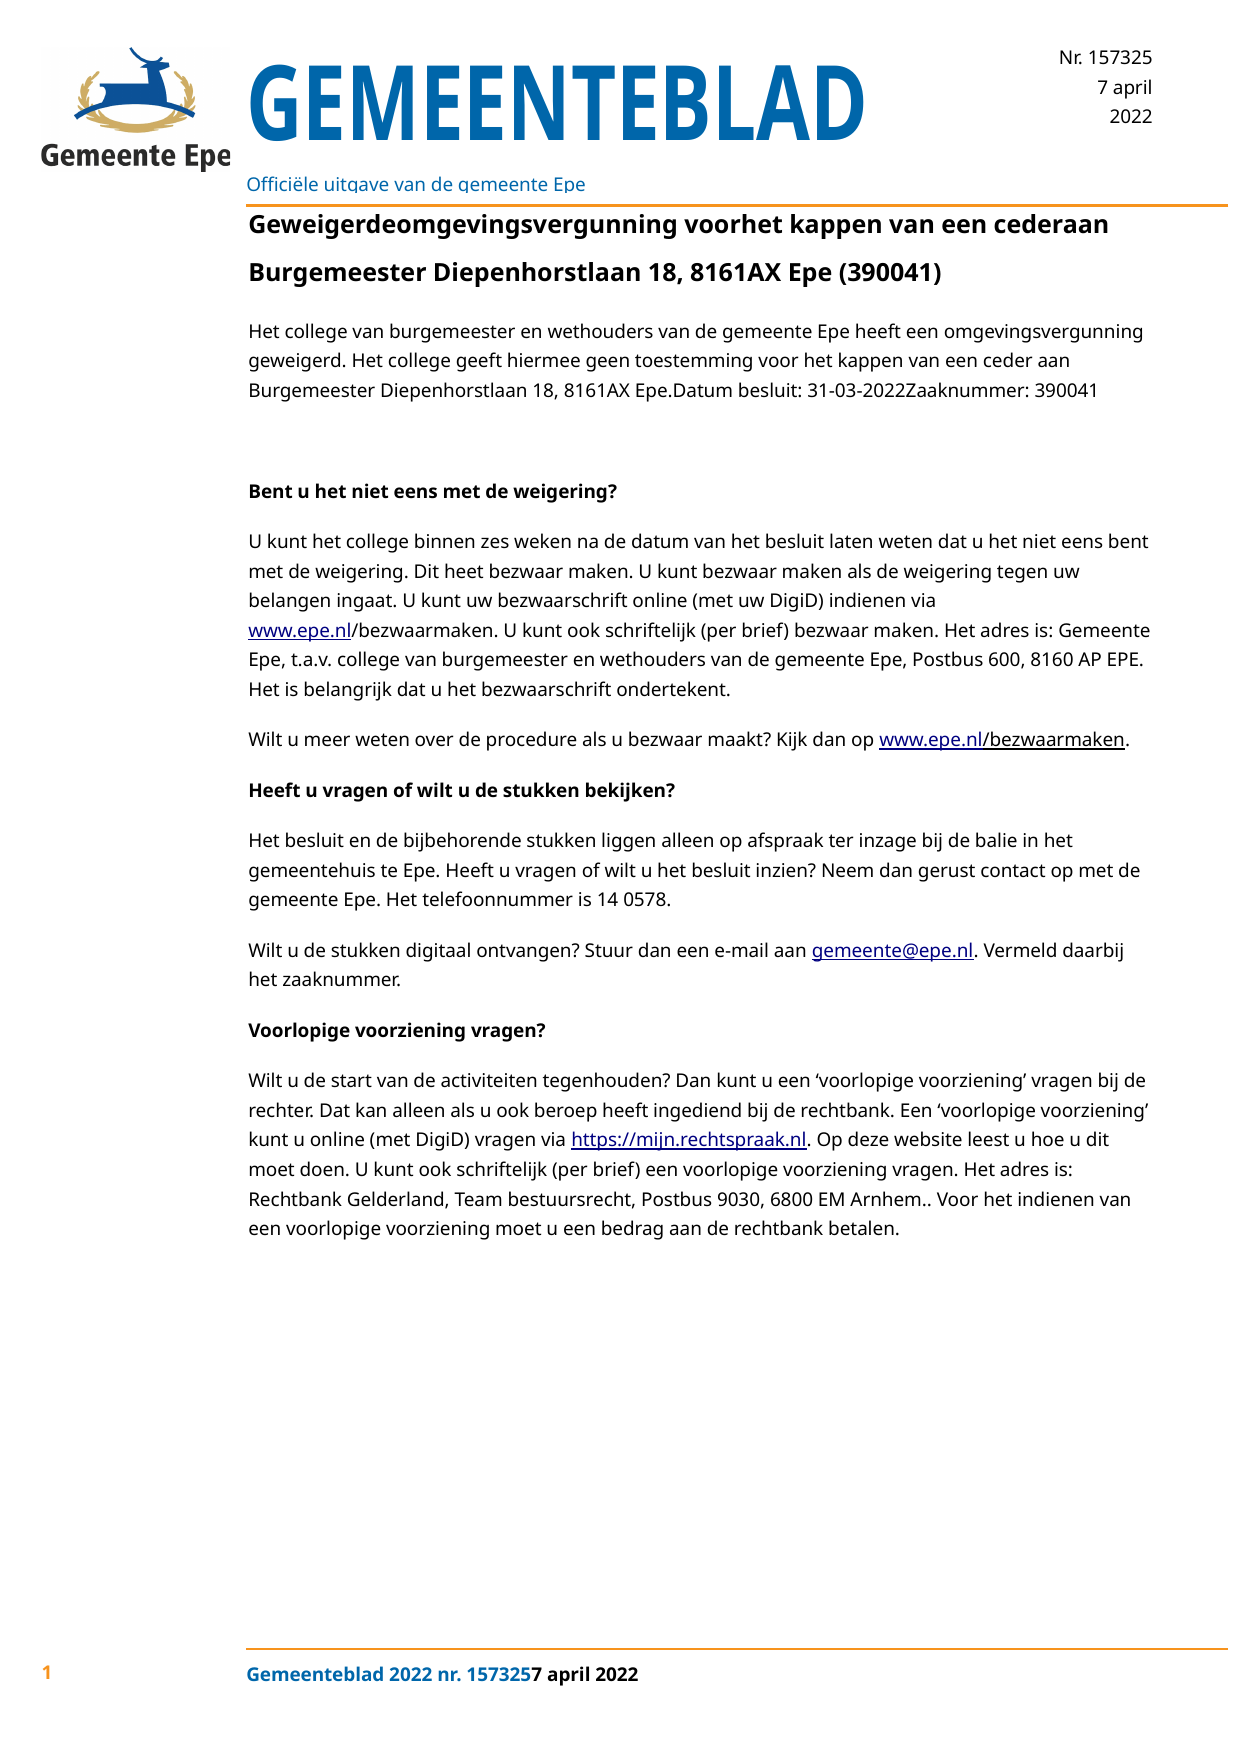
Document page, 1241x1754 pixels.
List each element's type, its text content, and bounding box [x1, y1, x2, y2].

text Heeft u vragen of wilt u de stukken bekijken? [248, 777, 1152, 803]
text Het besluit en de bijbehorende stukken liggen alleen op afspraak ter inzage bij de balie in het gemeentehuis te Epe. Heeft u vragen of wilt u het besluit inzien? Neem dan gerust contact op met de gemeente Epe. Het telefoonnummer is 14 0578. [248, 827, 1152, 912]
text Bent u het niet eens met de weigering? [248, 478, 1152, 504]
text Het college van burgemeester en wethouders van de gemeente Epe heeft een omgevingsvergunning geweigerd. Het college geeft hiermee geen toestemming voor het kappen van een ceder aan Burgemeester Diepenhorstlaan 18, 8161AX Epe.Datum besluit: 31-03-2022Zaaknummer: 390041 [248, 318, 1152, 403]
text Wilt u de start van de activiteiten tegenhouden? Dan kunt u een ‘voorlopige voorziening’ vragen bij de rechter. Dat kan alleen als u ook beroep heeft ingediend bij de rechtbank. Een ‘voorlopige voorziening’ kunt u online (met DigiD) vragen via https://mijn.rechtspraak.nl. Op deze website leest u hoe u dit moet doen. U kunt ook schriftelijk (per brief) een voorlopige voorziening vragen. Het adres is: Rechtbank Gelderland, Team bestuursrecht, Postbus 9030, 6800 EM Arnhem.. Voor het indienen van een voorlopige voorziening moet u een bedrag aan de rechtbank betalen. [248, 1067, 1152, 1241]
text U kunt het college binnen zes weken na de datum van het besluit laten weten dat u het niet eens bent met de weigering. Dit heet bezwaar maken. U kunt bezwaar maken als de weigering tegen uw belangen ingaat. U kunt uw bezwaarschrift online (met uw DigiD) indienen via www.epe.nl/bezwaarmaken. U kunt ook schriftelijk (per brief) bezwaar maken. Het adres is: Gemeente Epe, t.a.v. college van burgemeester en wethouders van de gemeente Epe, Postbus 600, 8160 AP EPE. Het is belangrijk dat u het bezwaarschrift ondertekent. [248, 528, 1152, 702]
text Geweigerdeomgevingsvergunning voorhet kappen van een cederaan Burgemeester Diepenhorstlaan 18, 8161AX Epe (390041) [248, 207, 1152, 288]
picture [41, 47, 231, 172]
text Wilt u meer weten over de procedure als u bezwaar maakt? Kijk dan op www.epe.nl/bezwaarmaken. [248, 727, 1152, 752]
text Voorlopige voorziening vragen? [248, 1017, 1152, 1043]
text Wilt u de stukken digitaal ontvangen? Stuur dan een e-mail aan gemeente@epe.nl. Vermeld daarbij het zaaknummer. [248, 937, 1152, 992]
